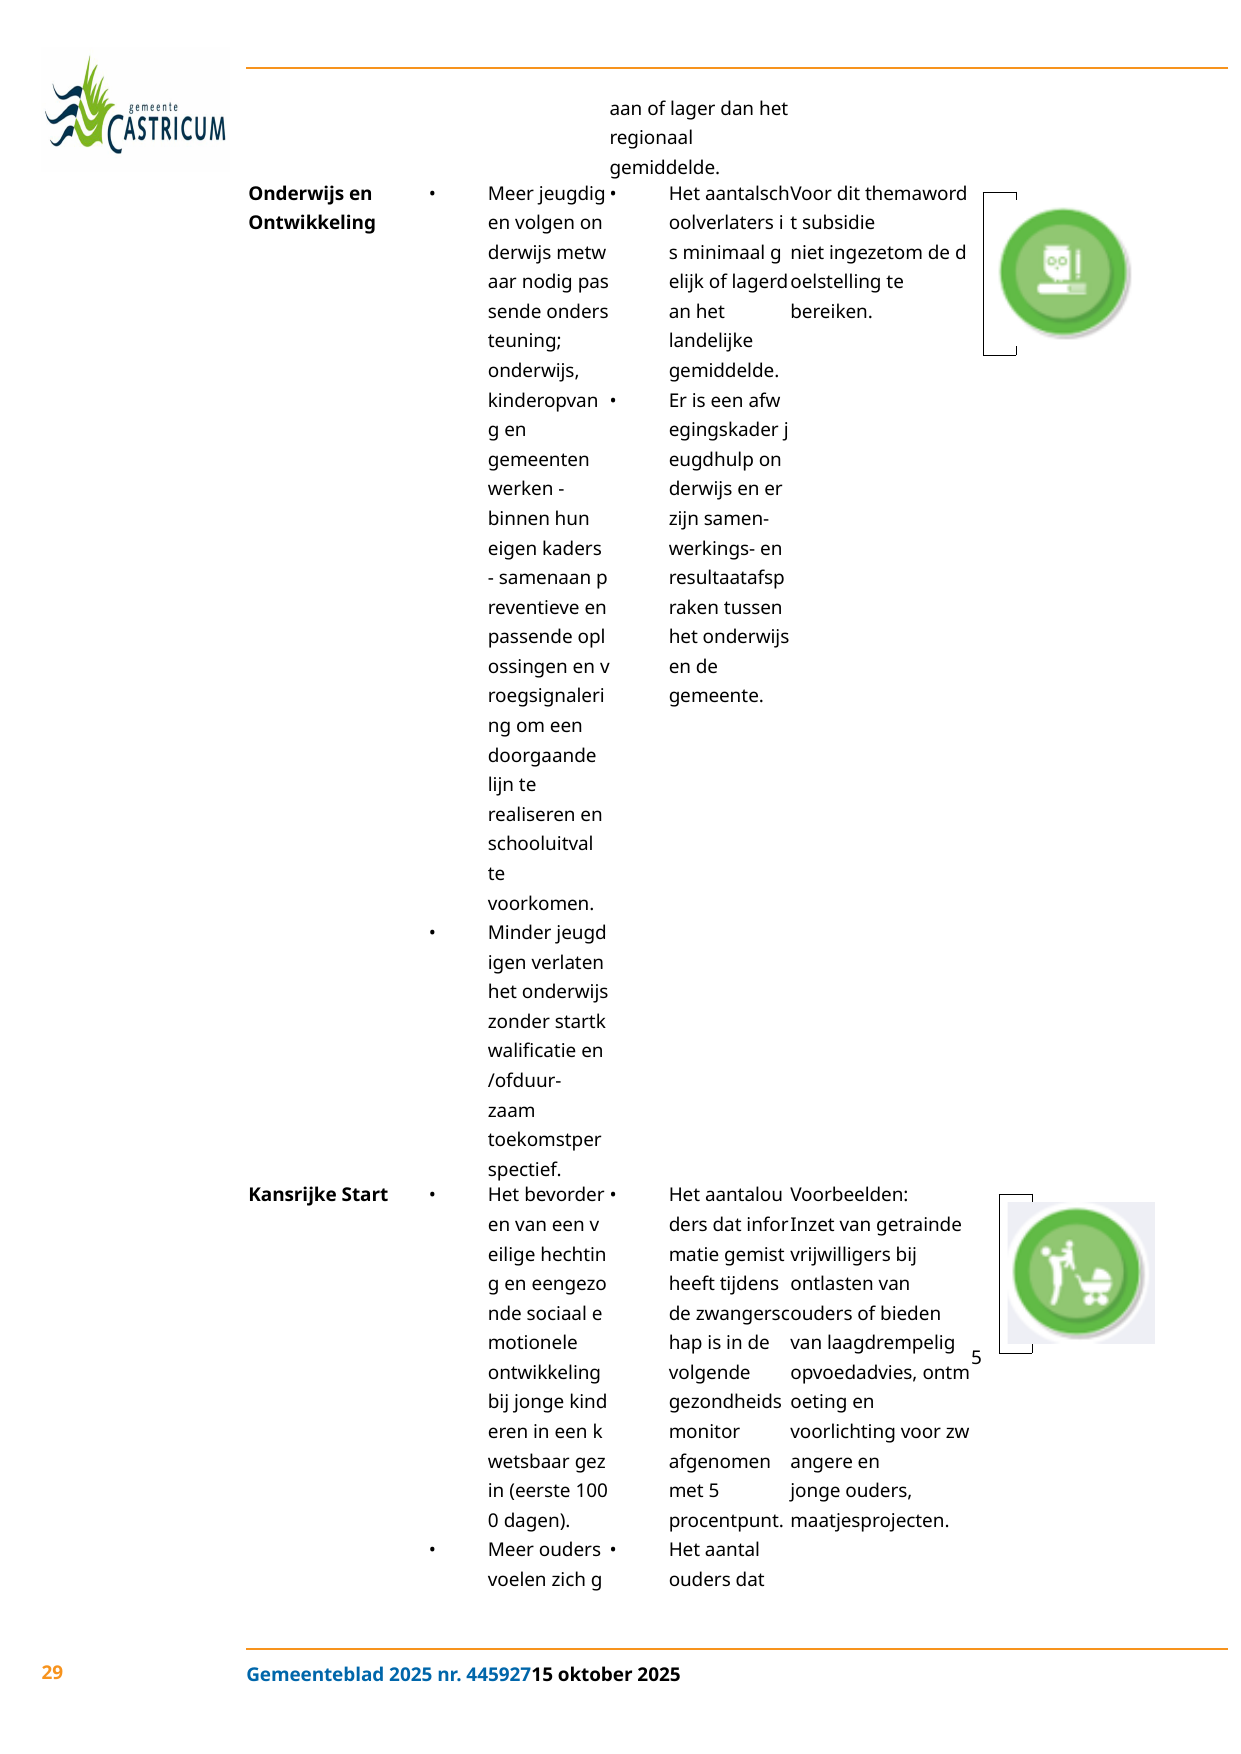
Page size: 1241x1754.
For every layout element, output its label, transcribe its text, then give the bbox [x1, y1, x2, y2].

picture [991, 200, 1140, 346]
table_cell Voor dit themawordt subsidie niet ingezetom de doelstelling te bereiken. [790, 180, 971, 1182]
table_cell [971, 180, 1152, 1182]
picture [41, 47, 231, 172]
table_cell 5 [971, 1203, 1152, 1592]
table_cell Kansrijke Start [248, 1182, 429, 1592]
table_cell [429, 95, 609, 180]
table_cell Onderwijs en Ontwikkeling [248, 180, 429, 1182]
table_cell Meer jeugdigen volgen onderwijs metwaar nodig passende ondersteuning; onderwijs, kinderopvang en gemeenten werken - binnen hun eigen kaders - samenaan preventieve en passende oplossingen en vroegsignalering om een doorgaande lijn te realiseren en schooluitval te voorkomen. Minder jeugdigen verlaten het onderwijs zonder startkwalificatie en/ofduur- zaam toekomstperspectief. [429, 180, 609, 1182]
table_cell Het aantalouders dat informatie gemist heeft tijdensde zwangerschap is in de volgende gezondheidsmonitor afgenomen met 5 procentpunt. Het aantal ouders dat [609, 1182, 790, 1592]
table_cell Het bevorderen van een veilige hechting en eengezonde sociaal emotionele ontwikkeling bij jonge kinderen in een kwetsbaar gezin (eerste 1000 dagen). Meer oudersvoelen zich g [429, 1182, 609, 1592]
table_cell Voorbeelden: Inzet van getrainde vrijwilligers bij ontlasten van ouders of bieden van laagdrempelig opvoedadvies, ontmoeting en voorlichting voor zwangere en jonge ouders, maatjesprojecten. [790, 1182, 971, 1592]
table_cell [971, 1182, 1152, 1202]
table_cell [790, 95, 971, 180]
table_cell Het aantalschoolverlaters is minimaal gelijk of lagerdan het landelijke gemiddelde. Er is een afwegingskader jeugdhulp onderwijs en er zijn samen- werkings- en resultaatafspraken tussen het onderwijs en de gemeente. [609, 180, 790, 1182]
picture [1007, 1202, 1155, 1344]
table_cell [971, 95, 1152, 180]
table_cell [248, 95, 429, 180]
table_cell aan of lager dan het regionaal gemiddelde. [609, 95, 790, 180]
